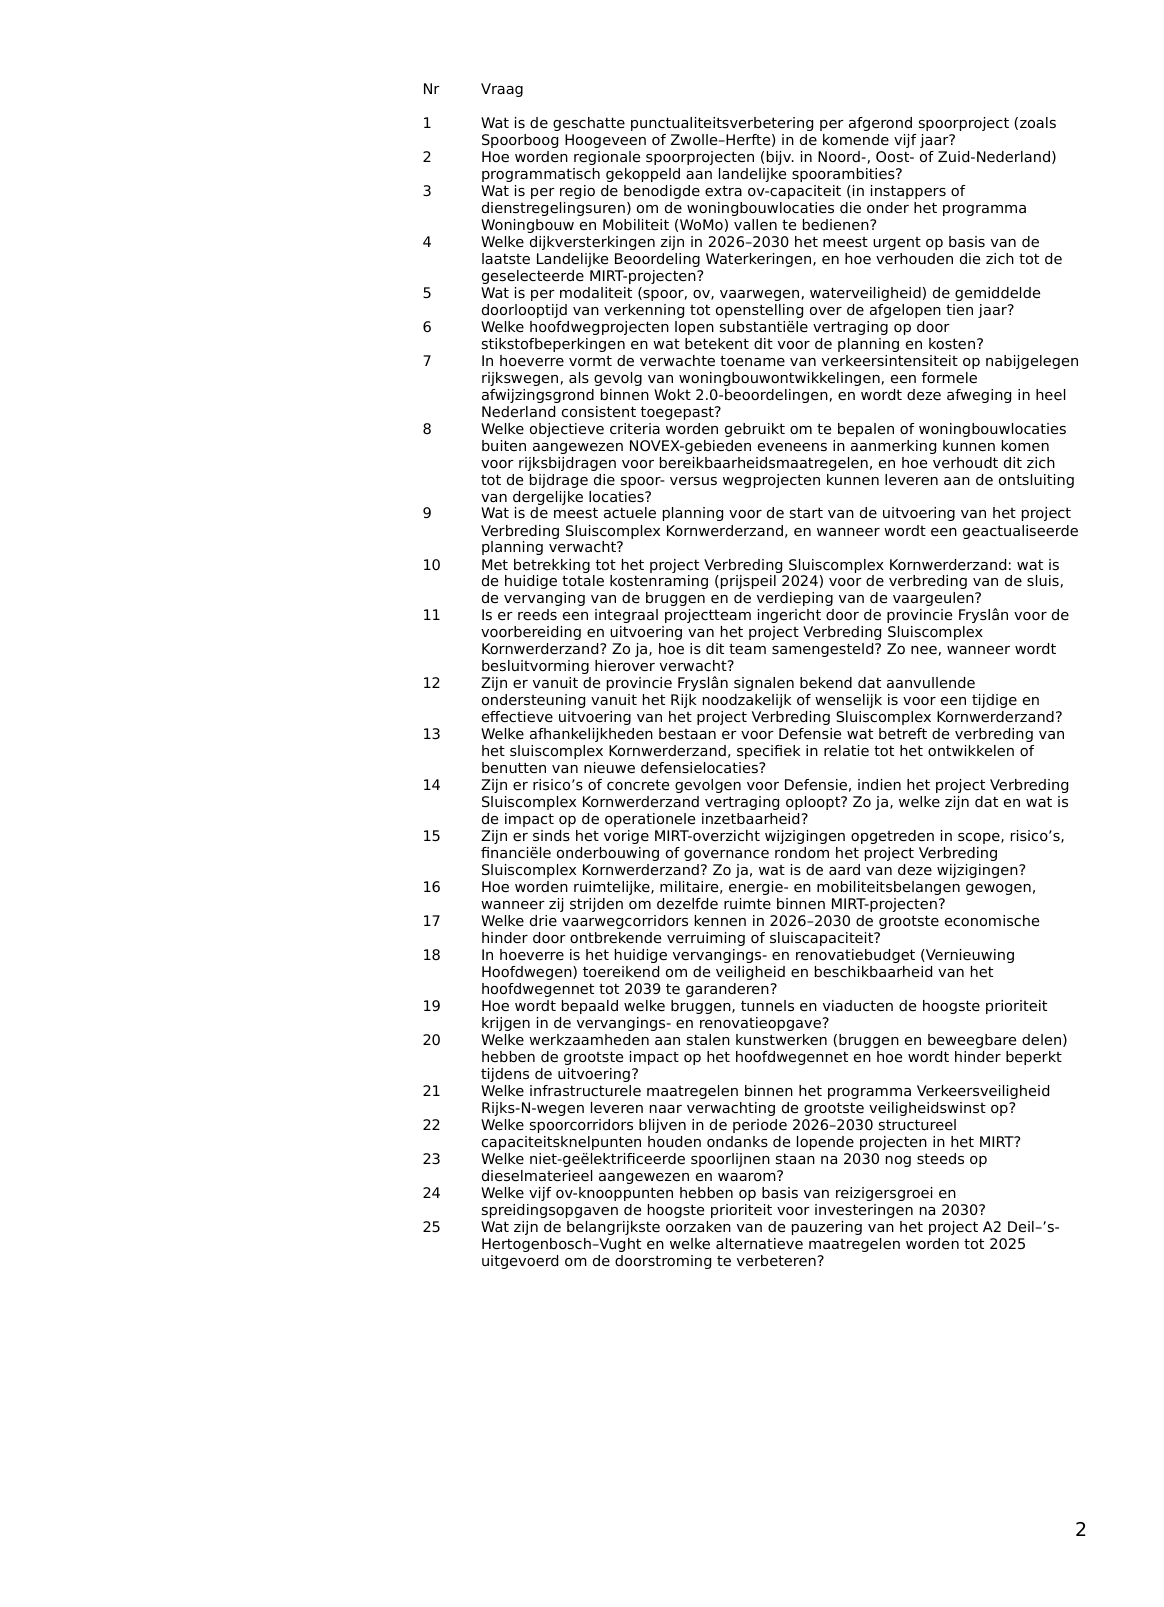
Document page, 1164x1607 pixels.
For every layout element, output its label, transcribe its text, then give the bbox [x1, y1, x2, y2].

table_cell Wat is de meest actuele planning voor de start van de uitvoering van het project Verbreding Sluiscomplex Kornwerderzand, en wanneer wordt een geactualiseerde planning verwacht? [475, 505, 1087, 556]
table_cell Zijn er risico’s of concrete gevolgen voor Defensie, indien het project Verbreding Sluiscomplex Kornwerderzand vertraging oploopt? Zo ja, welke zijn dat en wat is de impact op de operationele inzetbaarheid? [475, 777, 1087, 828]
table_cell 21 [422, 1083, 475, 1117]
table_cell 13 [422, 726, 475, 777]
table_cell In hoeverre is het huidige vervangings- en renovatiebudget (Vernieuwing Hoofdwegen) toereikend om de veiligheid en beschikbaarheid van het hoofdwegennet tot 2039 te garanderen? [475, 947, 1087, 998]
table_cell Hoe worden regionale spoorprojecten (bijv. in Noord-, Oost- of Zuid-Nederland) programmatisch gekoppeld aan landelijke spoorambities? [475, 149, 1087, 183]
table_cell Wat is per regio de benodigde extra ov-capaciteit (in instappers of dienstregelingsuren) om de woningbouwlocaties die onder het programma Woningbouw en Mobiliteit (WoMo) vallen te bedienen? [475, 183, 1087, 234]
table_cell 2 [422, 149, 475, 183]
table_cell 12 [422, 675, 475, 726]
table_cell 9 [422, 505, 475, 556]
table_cell 11 [422, 607, 475, 675]
table_cell Met betrekking tot het project Verbreding Sluiscomplex Kornwerderzand: wat is de huidige totale kostenraming (prijspeil 2024) voor de verbreding van de sluis, de vervanging van de bruggen en de verdieping van de vaargeulen? [475, 556, 1087, 607]
table_cell 6 [422, 319, 475, 353]
table_header Vraag [475, 81, 1087, 98]
table_header Nr [422, 81, 475, 98]
table_cell Is er reeds een integraal projectteam ingericht door de provincie Fryslân voor de voorbereiding en uitvoering van het project Verbreding Sluiscomplex Kornwerderzand? Zo ja, hoe is dit team samengesteld? Zo nee, wanneer wordt besluitvorming hierover verwacht? [475, 607, 1087, 675]
table_cell 25 [422, 1219, 475, 1269]
table_cell 4 [422, 234, 475, 285]
table_cell [422, 98, 475, 115]
table_cell 10 [422, 556, 475, 607]
table_cell Zijn er sinds het vorige MIRT-overzicht wijzigingen opgetreden in scope, risico’s, financiële onderbouwing of governance rondom het project Verbreding Sluiscomplex Kornwerderzand? Zo ja, wat is de aard van deze wijzigingen? [475, 828, 1087, 879]
table_cell 18 [422, 947, 475, 998]
table_cell 7 [422, 353, 475, 421]
table_cell Welke niet-geëlektrificeerde spoorlijnen staan na 2030 nog steeds op dieselmaterieel aangewezen en waarom? [475, 1151, 1087, 1184]
table_cell 23 [422, 1151, 475, 1184]
table_cell Welke spoorcorridors blijven in de periode 2026–2030 structureel capaciteitsknelpunten houden ondanks de lopende projecten in het MIRT? [475, 1117, 1087, 1151]
table_cell [475, 98, 1087, 115]
table_cell 20 [422, 1032, 475, 1083]
table_cell Welke objectieve criteria worden gebruikt om te bepalen of woningbouwlocaties buiten aangewezen NOVEX-gebieden eveneens in aanmerking kunnen komen voor rijksbijdragen voor bereikbaarheidsmaatregelen, en hoe verhoudt dit zich tot de bijdrage die spoor- versus wegprojecten kunnen leveren aan de ontsluiting van dergelijke locaties? [475, 421, 1087, 505]
table_cell 24 [422, 1185, 475, 1218]
table_cell Welke werkzaamheden aan stalen kunstwerken (bruggen en beweegbare delen) hebben de grootste impact op het hoofdwegennet en hoe wordt hinder beperkt tijdens de uitvoering? [475, 1032, 1087, 1083]
table_cell 1 [422, 115, 475, 149]
table_cell 16 [422, 879, 475, 913]
table_cell In hoeverre vormt de verwachte toename van verkeersintensiteit op nabijgelegen rijkswegen, als gevolg van woningbouwontwikkelingen, een formele afwijzingsgrond binnen Wokt 2.0-beoordelingen, en wordt deze afweging in heel Nederland consistent toegepast? [475, 353, 1087, 421]
table_cell 22 [422, 1117, 475, 1151]
table_cell 5 [422, 285, 475, 319]
table_cell Wat zijn de belangrijkste oorzaken van de pauzering van het project A2 Deil–’s-Hertogenbosch–Vught en welke alternatieve maatregelen worden tot 2025 uitgevoerd om de doorstroming te verbeteren? [475, 1219, 1087, 1269]
table_cell Welke hoofdwegprojecten lopen substantiële vertraging op door stikstofbeperkingen en wat betekent dit voor de planning en kosten? [475, 319, 1087, 353]
table_cell 19 [422, 998, 475, 1032]
table_cell Welke afhankelijkheden bestaan er voor Defensie wat betreft de verbreding van het sluiscomplex Kornwerderzand, specifiek in relatie tot het ontwikkelen of benutten van nieuwe defensielocaties? [475, 726, 1087, 777]
table_cell 17 [422, 913, 475, 947]
table_cell Welke vijf ov-knooppunten hebben op basis van reizigersgroei en spreidingsopgaven de hoogste prioriteit voor investeringen na 2030? [475, 1185, 1087, 1218]
table_cell Hoe worden ruimtelijke, militaire, energie- en mobiliteitsbelangen gewogen, wanneer zij strijden om dezelfde ruimte binnen MIRT-projecten? [475, 879, 1087, 913]
table_cell Hoe wordt bepaald welke bruggen, tunnels en viaducten de hoogste prioriteit krijgen in de vervangings- en renovatieopgave? [475, 998, 1087, 1032]
table_cell Zijn er vanuit de provincie Fryslân signalen bekend dat aanvullende ondersteuning vanuit het Rijk noodzakelijk of wenselijk is voor een tijdige en effectieve uitvoering van het project Verbreding Sluiscomplex Kornwerderzand? [475, 675, 1087, 726]
table_cell 14 [422, 777, 475, 828]
table_cell 3 [422, 183, 475, 234]
table_cell Wat is de geschatte punctualiteitsverbetering per afgerond spoorproject (zoals Spoorboog Hoogeveen of Zwolle–Herfte) in de komende vijf jaar? [475, 115, 1087, 149]
table_cell Welke dijkversterkingen zijn in 2026–2030 het meest urgent op basis van de laatste Landelijke Beoordeling Waterkeringen, en hoe verhouden die zich tot de geselecteerde MIRT-projecten? [475, 234, 1087, 285]
table_cell 15 [422, 828, 475, 879]
table_cell Welke drie vaarwegcorridors kennen in 2026–2030 de grootste economische hinder door ontbrekende verruiming of sluiscapaciteit? [475, 913, 1087, 947]
table_cell 8 [422, 421, 475, 505]
table_cell Welke infrastructurele maatregelen binnen het programma Verkeersveiligheid Rijks-N-wegen leveren naar verwachting de grootste veiligheidswinst op? [475, 1083, 1087, 1117]
table_cell Wat is per modaliteit (spoor, ov, vaarwegen, waterveiligheid) de gemiddelde doorlooptijd van verkenning tot openstelling over de afgelopen tien jaar? [475, 285, 1087, 319]
